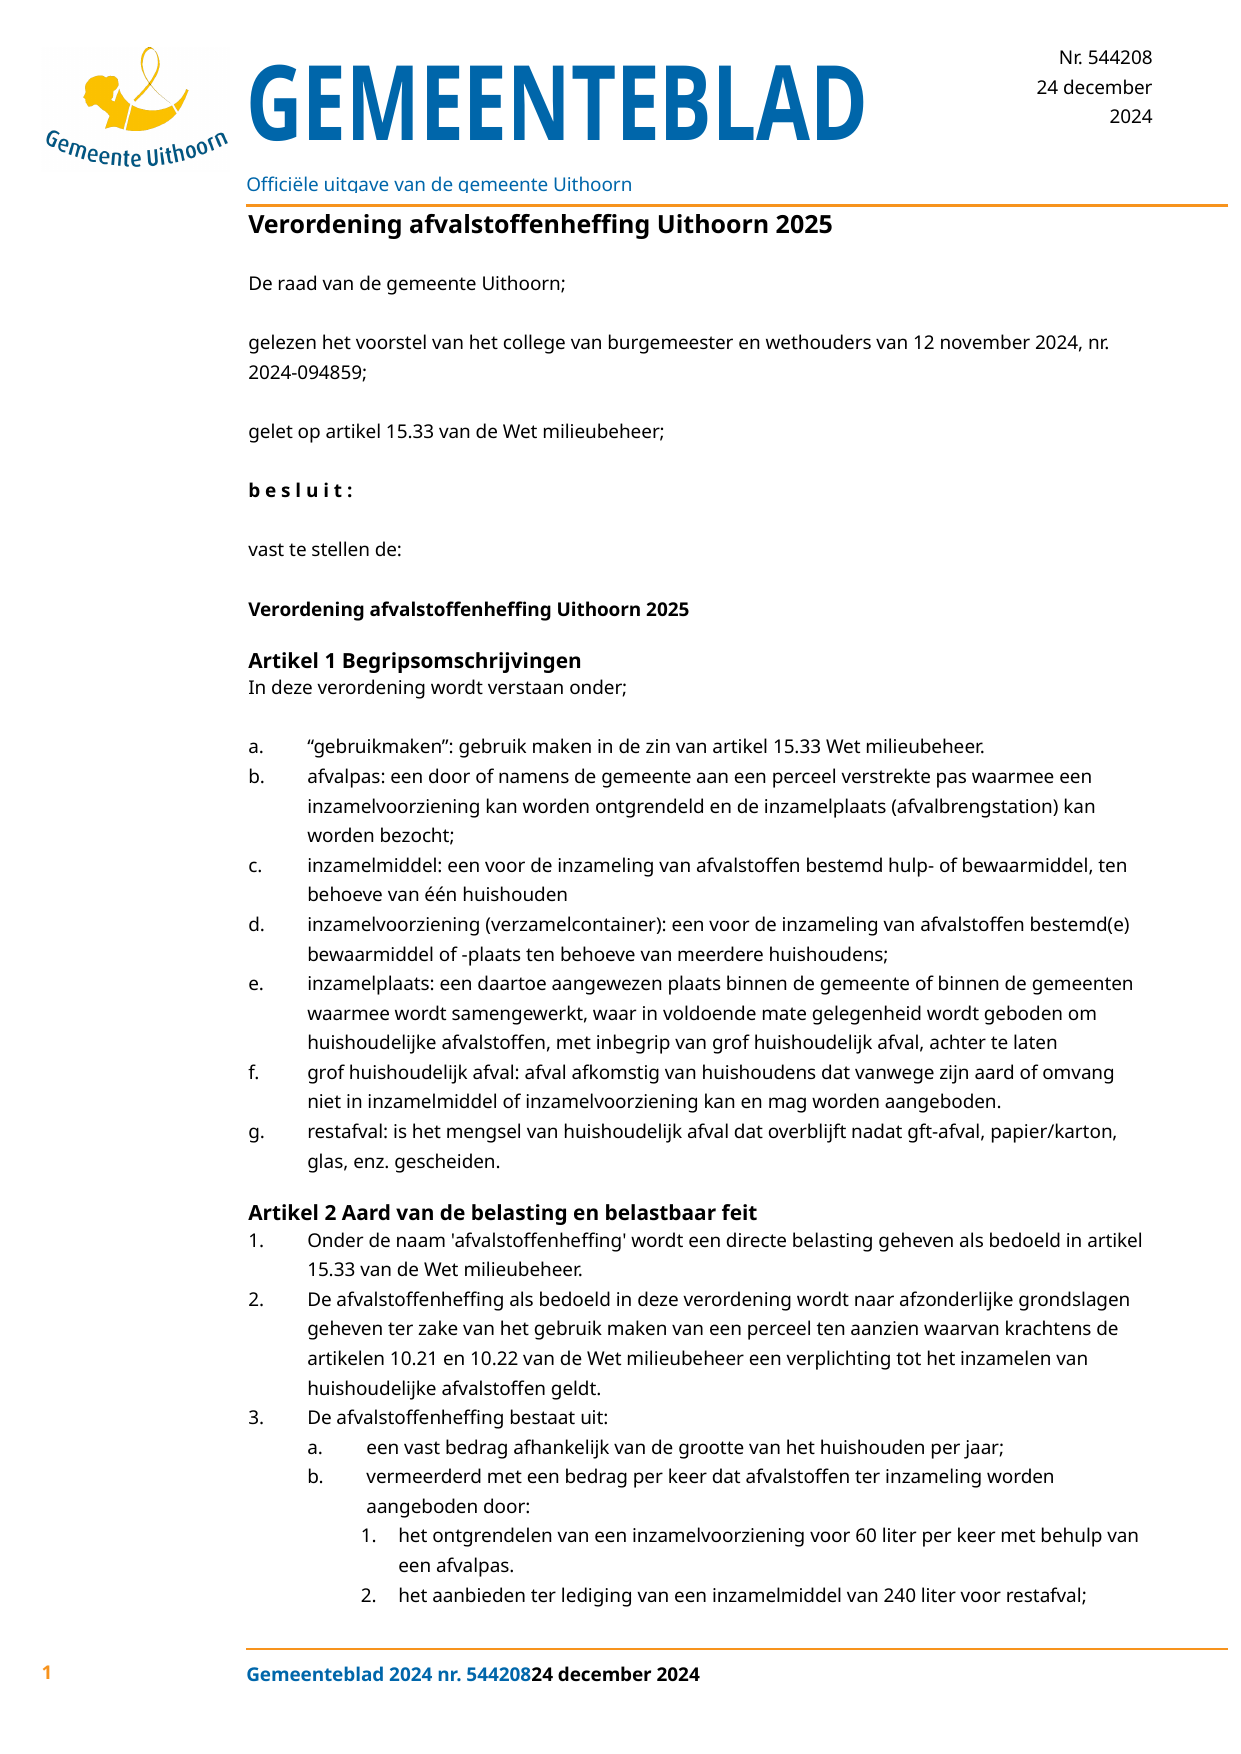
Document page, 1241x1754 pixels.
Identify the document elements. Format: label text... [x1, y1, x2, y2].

list grof huishoudelijk afval: afval afkomstig van huishoudens dat vanwege zijn aard of omvang niet in inzamelmiddel of inzamelvoorziening kan en mag worden aangeboden. [248, 1059, 1152, 1114]
list het ontgrendelen van een inzamelvoorziening voor 60 liter per keer met behulp van een afvalpas. [361, 1523, 1152, 1578]
list De afvalstoffenheffing bestaat uit: [248, 1404, 1152, 1430]
list “gebruikmaken”: gebruik maken in de zin van artikel 15.33 Wet milieubeheer. [248, 734, 1152, 759]
list een vast bedrag afhankelijk van de grootte van het huishouden per jaar; [307, 1434, 1152, 1459]
text b e s l u i t : [248, 477, 1152, 503]
text De raad van de gemeente Uithoorn; [248, 270, 1152, 296]
list het aanbieden ter lediging van een inzamelmiddel van 240 liter voor restafval; [361, 1582, 1152, 1607]
picture [41, 47, 231, 172]
text gelezen het voorstel van het college van burgemeester en wethouders van 12 november 2024, nr. 2024-094859; [248, 329, 1152, 385]
list inzamelplaats: een daartoe aangewezen plaats binnen de gemeente of binnen de gemeenten waarmee wordt samengewerkt, waar in voldoende mate gelegenheid wordt geboden om huishoudelijke afvalstoffen, met inbegrip van grof huishoudelijk afval, achter te laten [248, 970, 1152, 1055]
list restafval: is het mengsel van huishoudelijk afval dat overblijft nadat gft-afval, papier/karton, glas, enz. gescheiden. [248, 1118, 1152, 1174]
text vast te stellen de: [248, 537, 1152, 562]
list inzamelmiddel: een voor de inzameling van afvalstoffen bestemd hulp- of bewaarmiddel, ten behoeve van één huishouden [248, 852, 1152, 907]
text Artikel 2 Aard van de belasting en belastbaar feit [248, 1198, 1152, 1227]
list De afvalstoffenheffing als bedoeld in deze verordening wordt naar afzonderlijke grondslagen geheven ter zake van het gebruik maken van een perceel ten aanzien waarvan krachtens de artikelen 10.21 en 10.22 van de Wet milieubeheer een verplichting tot het inzamelen van huishoudelijke afvalstoffen geldt. [248, 1286, 1152, 1400]
text Verordening afvalstoffenheffing Uithoorn 2025 [248, 596, 1152, 621]
text gelet op artikel 15.33 van de Wet milieubeheer; [248, 418, 1152, 444]
text Verordening afvalstoffenheffing Uithoorn 2025 [248, 207, 1152, 241]
list inzamelvoorziening (verzamelcontainer): een voor de inzameling van afvalstoffen bestemd(e) bewaarmiddel of -plaats ten behoeve van meerdere huishoudens; [248, 911, 1152, 967]
list Onder de naam 'afvalstoffenheffing' wordt een directe belasting geheven als bedoeld in artikel 15.33 van de Wet milieubeheer. [248, 1227, 1152, 1282]
list afvalpas: een door of namens de gemeente aan een perceel verstrekte pas waarmee een inzamelvoorziening kan worden ontgrendeld en de inzamelplaats (afvalbrengstation) kan worden bezocht; [248, 763, 1152, 848]
text In deze verordening wordt verstaan onder; [248, 674, 1152, 700]
text Artikel 1 Begripsomschrijvingen [248, 646, 1152, 674]
list vermeerderd met een bedrag per keer dat afvalstoffen ter inzameling worden aangeboden door: [307, 1463, 1152, 1519]
